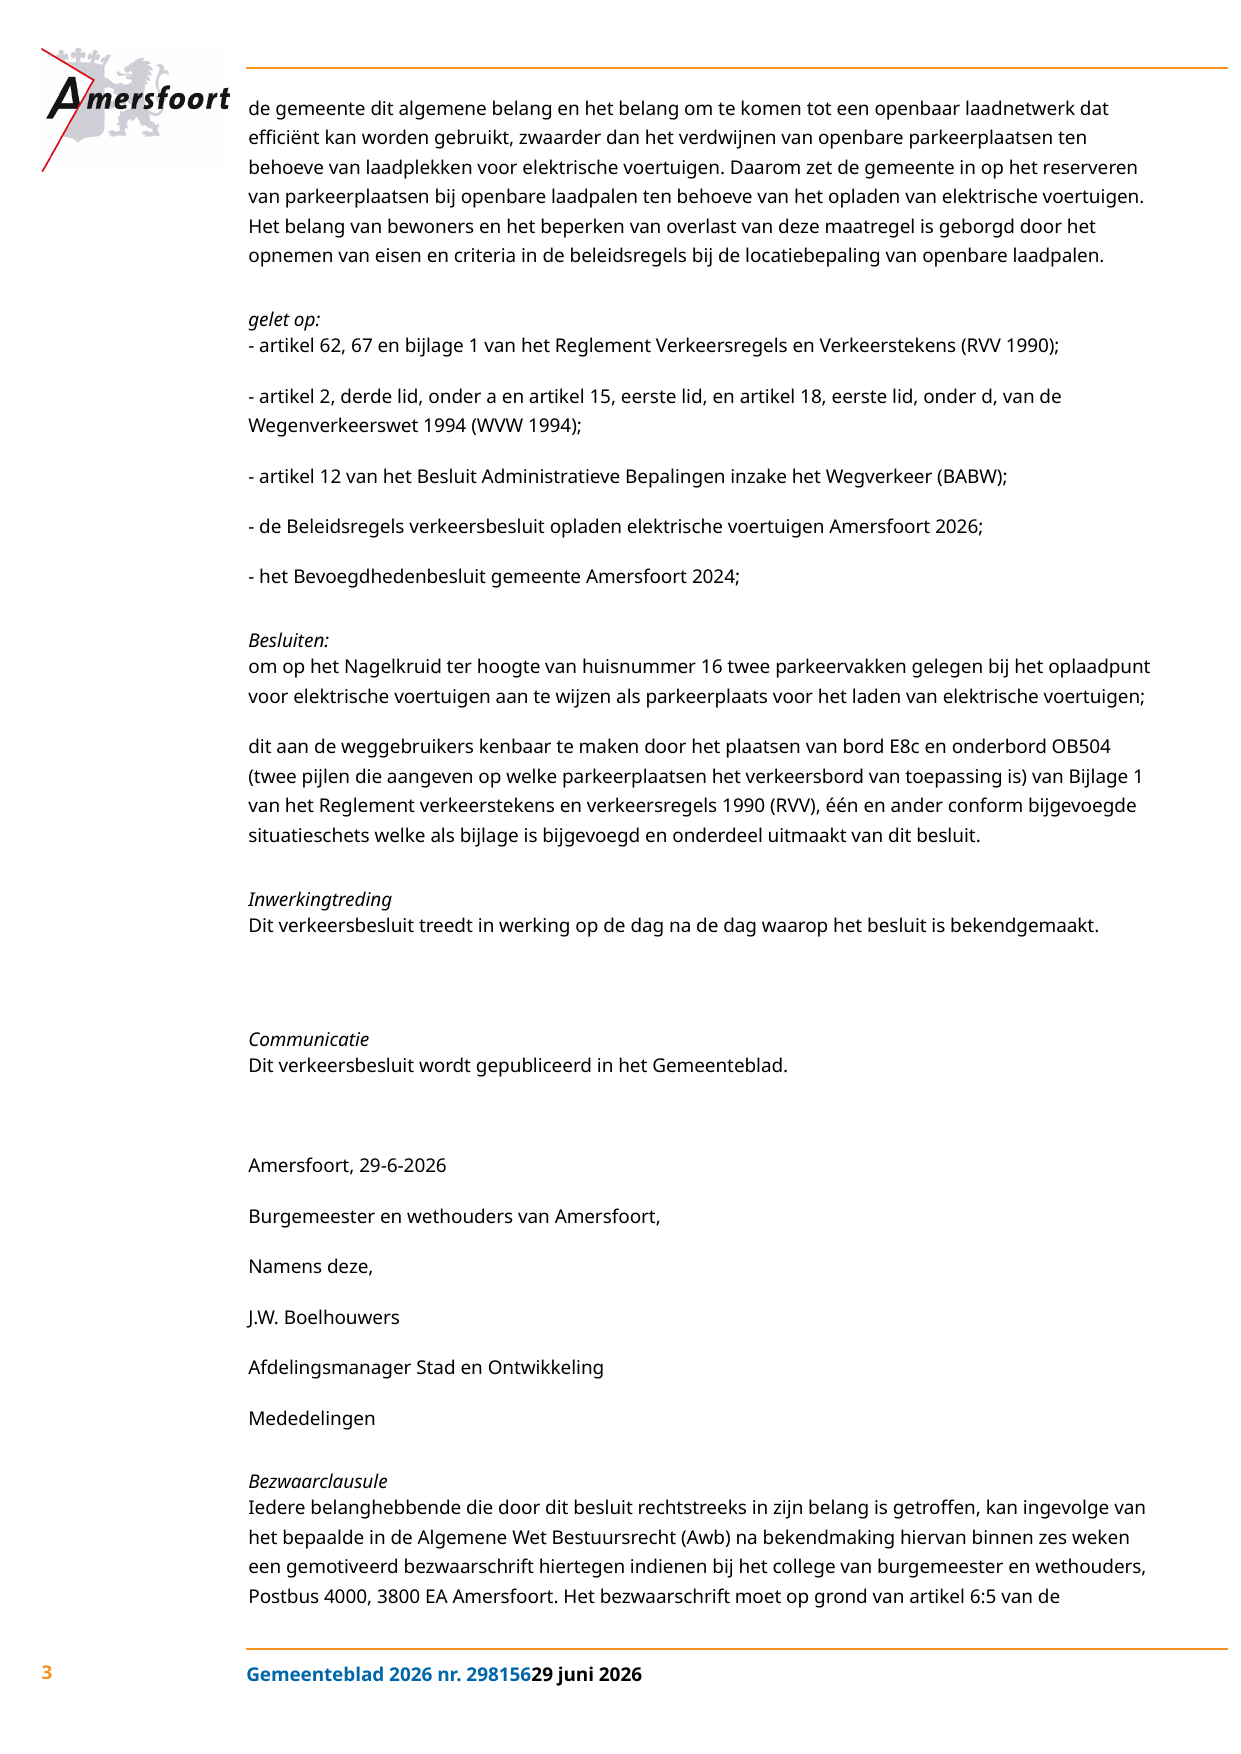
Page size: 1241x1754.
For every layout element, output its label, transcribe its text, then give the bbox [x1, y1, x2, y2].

text Besluiten: [248, 628, 1152, 653]
text Mededelingen [248, 1405, 1152, 1431]
text Afdelingsmanager Stad en Ontwikkeling [248, 1354, 1152, 1380]
text Dit verkeersbesluit wordt gepubliceerd in het Gemeenteblad. [248, 1052, 1152, 1078]
text Namens deze, [248, 1253, 1152, 1279]
text - artikel 2, derde lid, onder a en artikel 15, eerste lid, en artikel 18, eerste lid, onder d, van de Wegenverkeerswet 1994 (WVW 1994); [248, 383, 1152, 438]
text Inwerkingtreding [248, 886, 1152, 912]
text Communicatie [248, 1026, 1152, 1052]
text dit aan de weggebruikers kenbaar te maken door het plaatsen van bord E8c en onderbord OB504 (twee pijlen die aangeven op welke parkeerplaatsen het verkeersbord van toepassing is) van Bijlage 1 van het Reglement verkeerstekens en verkeersregels 1990 (RVV), één en ander conform bijgevoegde situatieschets welke als bijlage is bijgevoegd en onderdeel uitmaakt van dit besluit. [248, 733, 1152, 848]
text Iedere belanghebbende die door dit besluit rechtstreeks in zijn belang is getroffen, kan ingevolge van het bepaalde in de Algemene Wet Bestuursrecht (Awb) na bekendmaking hiervan binnen zes weken een gemotiveerd bezwaarschrift hiertegen indienen bij het college van burgemeester en wethouders, Postbus 4000, 3800 EA Amersfoort. Het bezwaarschrift moet op grond van artikel 6:5 van de [248, 1494, 1152, 1609]
text Bezwaarclausule [248, 1469, 1152, 1494]
text Amersfoort, 29-6-2026 [248, 1153, 1152, 1178]
text de gemeente dit algemene belang en het belang om te komen tot een openbaar laadnetwerk dat efficiënt kan worden gebruikt, zwaarder dan het verdwijnen van openbare parkeerplaatsen ten behoeve van laadplekken voor elektrische voertuigen. Daarom zet de gemeente in op het reserveren van parkeerplaatsen bij openbare laadpalen ten behoeve van het opladen van elektrische voertuigen. Het belang van bewoners en het beperken van overlast van deze maatregel is geborgd door het opnemen van eisen en criteria in de beleidsregels bij de locatiebepaling van openbare laadpalen. [248, 95, 1152, 268]
text J.W. Boelhouwers [248, 1304, 1152, 1330]
text - artikel 12 van het Besluit Administratieve Bepalingen inzake het Wegverkeer (BABW); [248, 463, 1152, 488]
picture [41, 47, 231, 172]
text om op het Nagelkruid ter hoogte van huisnummer 16 twee parkeervakken gelegen bij het oplaadpunt voor elektrische voertuigen aan te wijzen als parkeerplaats voor het laden van elektrische voertuigen; [248, 653, 1152, 709]
text gelet op: [248, 307, 1152, 332]
text - het Bevoegdhedenbesluit gemeente Amersfoort 2024; [248, 564, 1152, 589]
text Burgemeester en wethouders van Amersfoort, [248, 1203, 1152, 1229]
text Dit verkeersbesluit treedt in werking op de dag na de dag waarop het besluit is bekendgemaakt. [248, 912, 1152, 937]
text - de Beleidsregels verkeersbesluit opladen elektrische voertuigen Amersfoort 2026; [248, 513, 1152, 539]
text - artikel 62, 67 en bijlage 1 van het Reglement Verkeersregels en Verkeerstekens (RVV 1990); [248, 332, 1152, 358]
